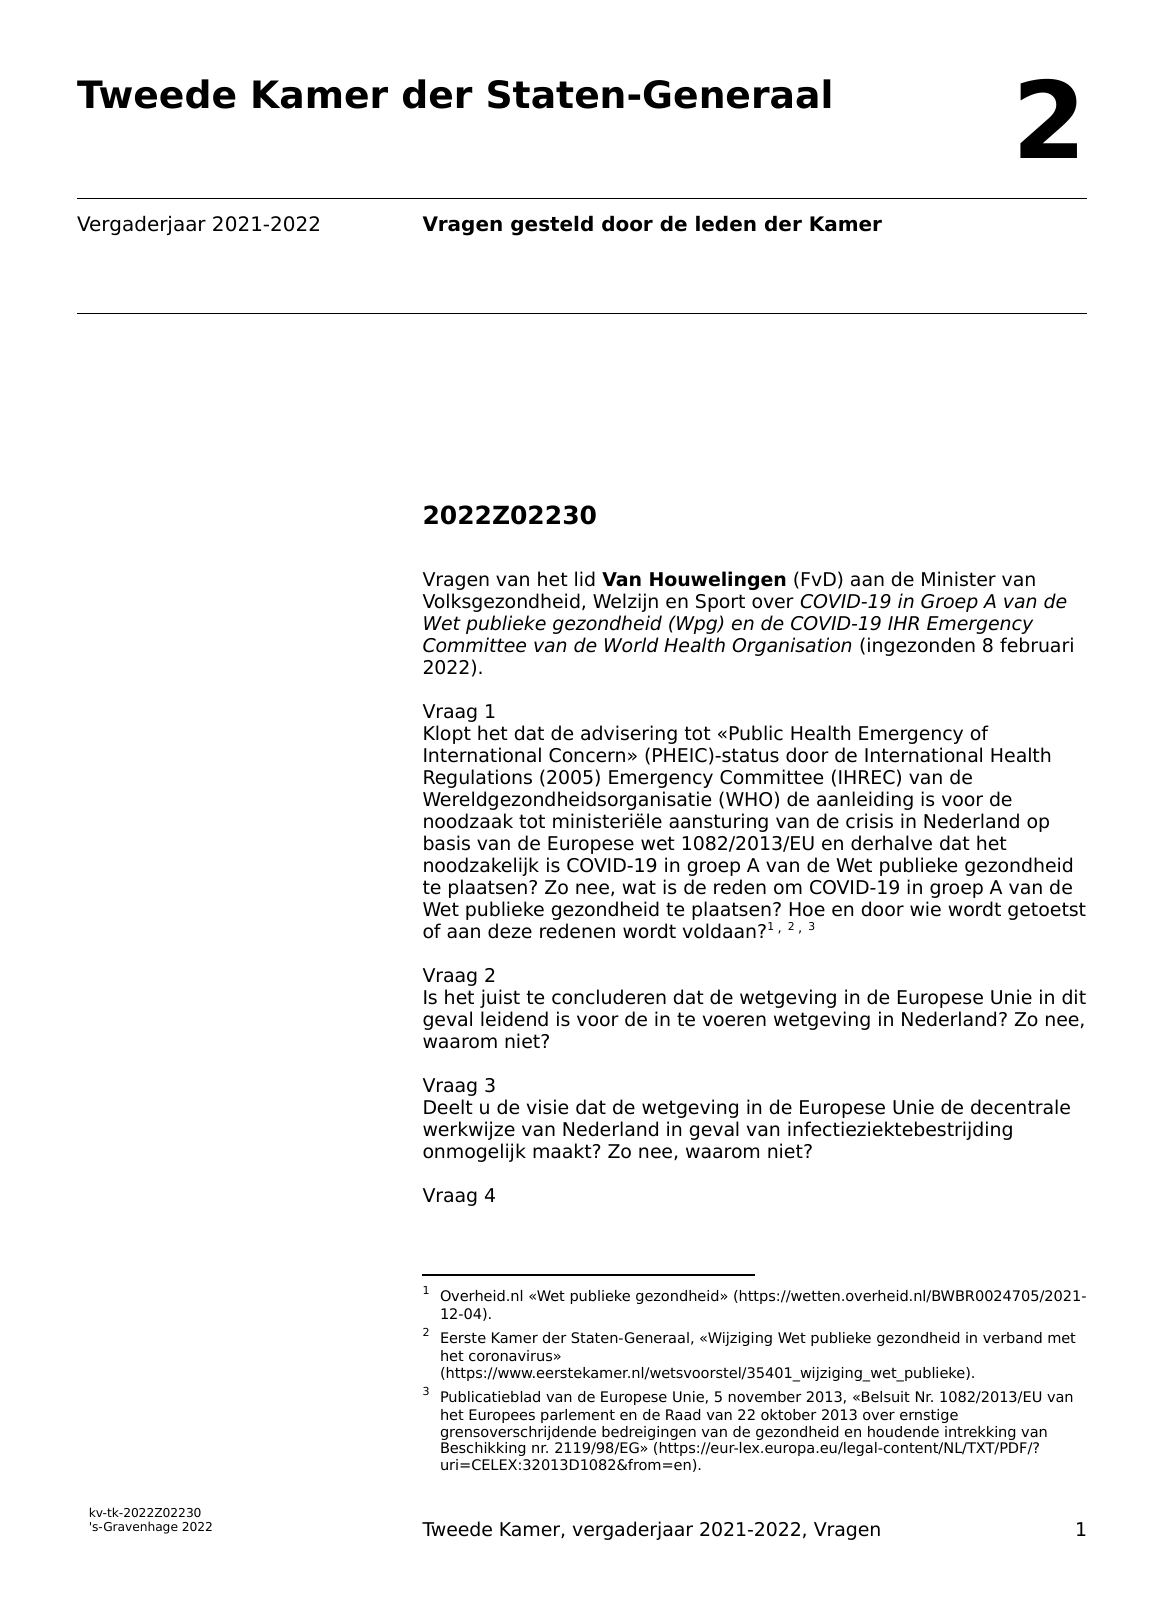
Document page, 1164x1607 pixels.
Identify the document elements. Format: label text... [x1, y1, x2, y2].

text Vraag 4 [422, 1185, 1087, 1207]
text Eerste Kamer der Staten-Generaal, «Wijziging Wet publieke gezondheid in verband met het coronavirus» (https://www.eerstekamer.nl/wetsvoorstel/35401_wijziging_wet_publieke). [422, 1326, 1087, 1382]
text Deelt u de visie dat de wetgeving in de Europese Unie de decentrale werkwijze van Nederland in geval van infectieziektebestrijding onmogelijk maakt? Zo nee, waarom niet? [422, 1097, 1087, 1163]
text Vraag 3 [422, 1075, 1087, 1097]
text Klopt het dat de advisering tot «Public Health Emergency of International Concern» (PHEIC)-status door de International Health Regulations (2005) Emergency Committee (IHREC) van de Wereldgezondheidsorganisatie (WHO) de aanleiding is voor de noodzaak tot ministeriële aansturing van de crisis in Nederland op basis van de Europese wet 1082/2013/EU en derhalve dat het noodzakelijk is COVID-19 in groep A van de Wet publieke gezondheid te plaatsen? Zo nee, wat is de reden om COVID-19 in groep A van de Wet publieke gezondheid te plaatsen? Hoe en door wie wordt getoetst of aan deze redenen wordt voldaan?, , [422, 723, 1087, 943]
text Vraag 1 [422, 701, 1087, 723]
table_cell Vergaderjaar 2021-2022 [77, 199, 422, 313]
table_cell Vragen gesteld door de leden der Kamer [422, 199, 1087, 313]
text Is het juist te concluderen dat de wetgeving in de Europese Unie in dit geval leidend is voor de in te voeren wetgeving in Nederland? Zo nee, waarom niet? [422, 987, 1087, 1053]
text Publicatieblad van de Europese Unie, 5 november 2013, «Belsuit Nr. 1082/2013/EU van het Europees parlement en de Raad van 22 oktober 2013 over ernstige grensoverschrijdende bedreigingen van de gezondheid en houdende intrekking van Beschikking nr. 2119/98/EG» (https://eur-lex.europa.eu/legal-content/NL/TXT/PDF/?uri=CELEX:32013D1082&from=en). [422, 1385, 1087, 1474]
table_header 2 [886, 59, 1087, 198]
text Vragen van het lid Van Houwelingen (FvD) aan de Minister van Volksgezondheid, Welzijn en Sport over COVID-19 in Groep A van de Wet publieke gezondheid (Wpg) en de COVID-19 IHR Emergency Committee van de World Health Organisation (ingezonden 8 februari 2022). [422, 569, 1087, 679]
text 's-Gravenhage 2022 [88, 1520, 323, 1534]
text kv-tk-2022Z02230 [88, 1506, 323, 1520]
text Vraag 2 [422, 965, 1087, 987]
text Overheid.nl «Wet publieke gezondheid» (https://wetten.overheid.nl/BWBR0024705/2021-12-04). [422, 1284, 1087, 1323]
table_header Tweede Kamer der Staten-Generaal [77, 59, 886, 198]
text 2022Z02230 [422, 501, 1087, 531]
